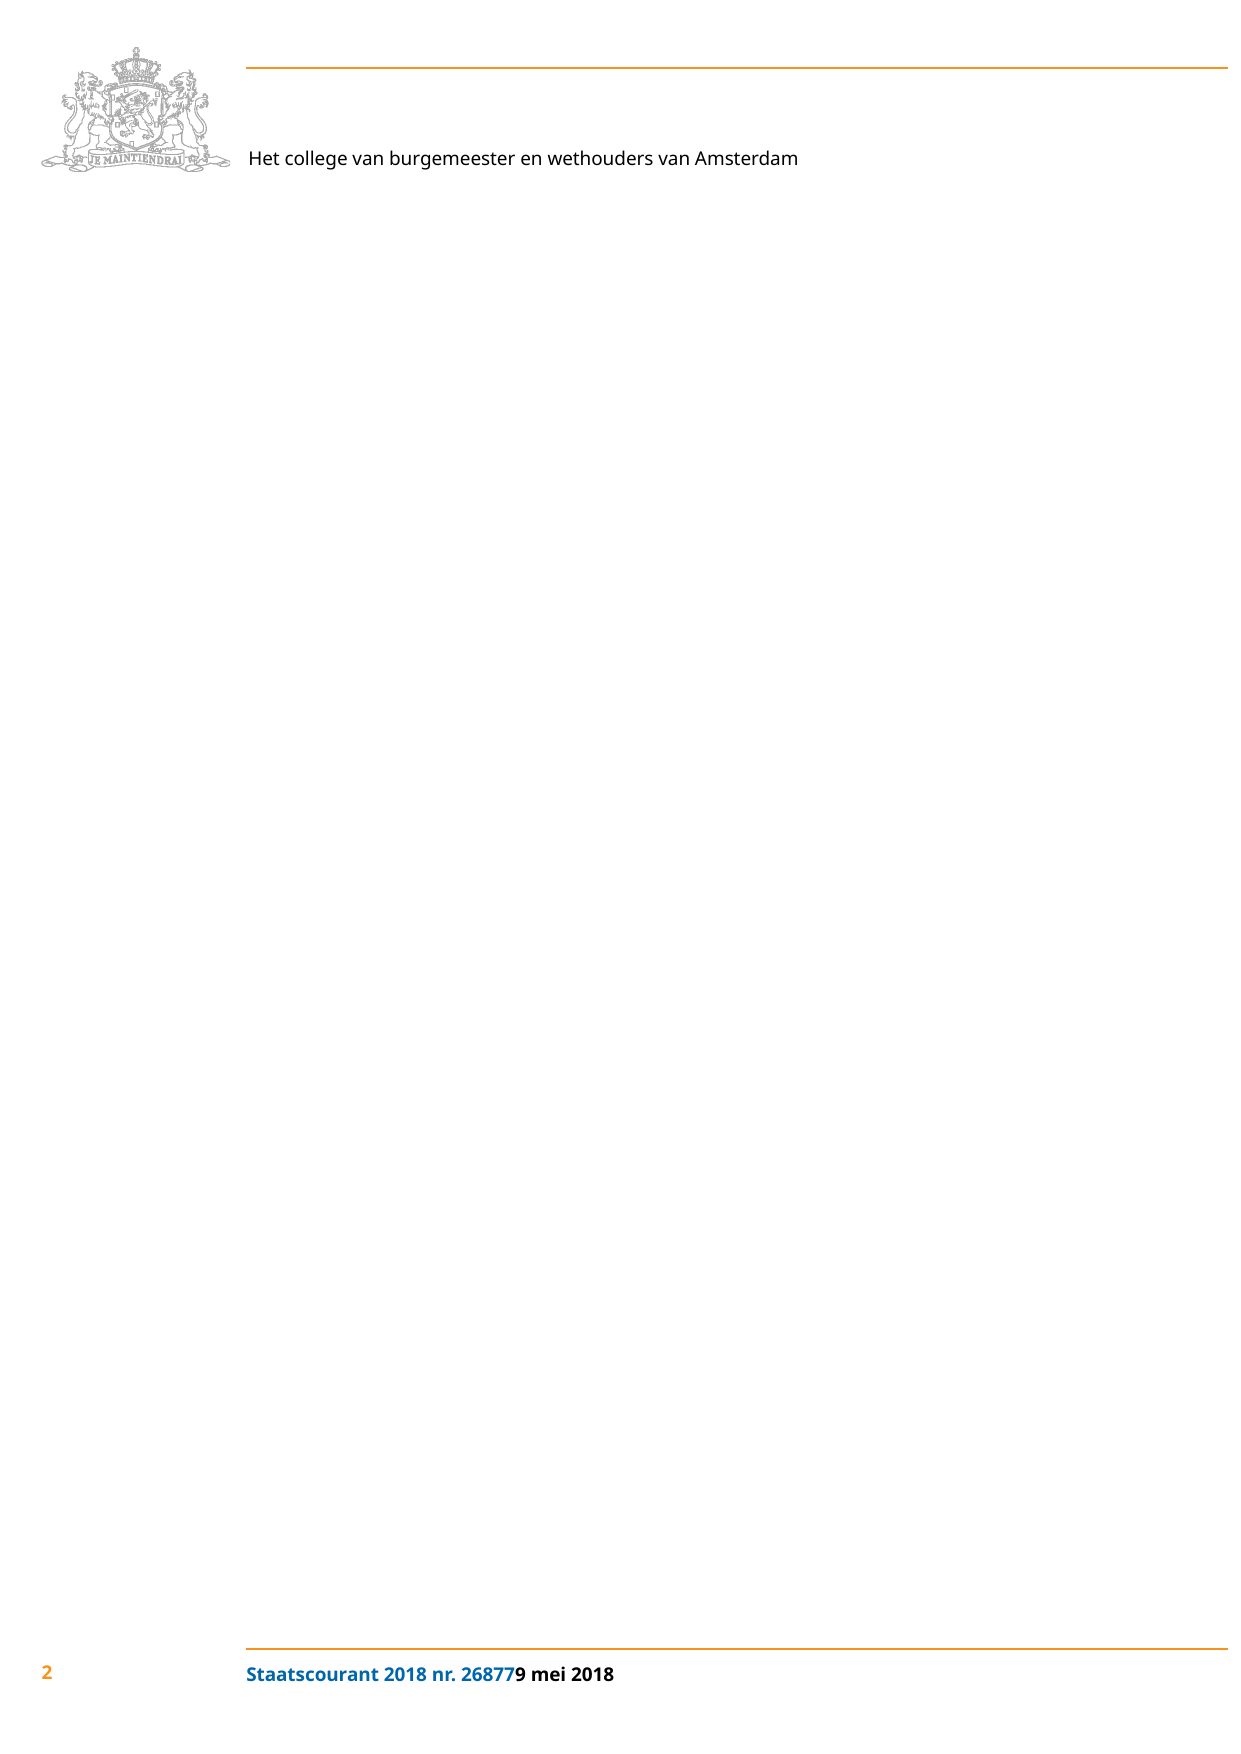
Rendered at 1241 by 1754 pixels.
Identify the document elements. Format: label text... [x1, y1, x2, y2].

text Het college van burgemeester en wethouders van Amsterdam [248, 145, 1152, 171]
picture [41, 47, 231, 172]
